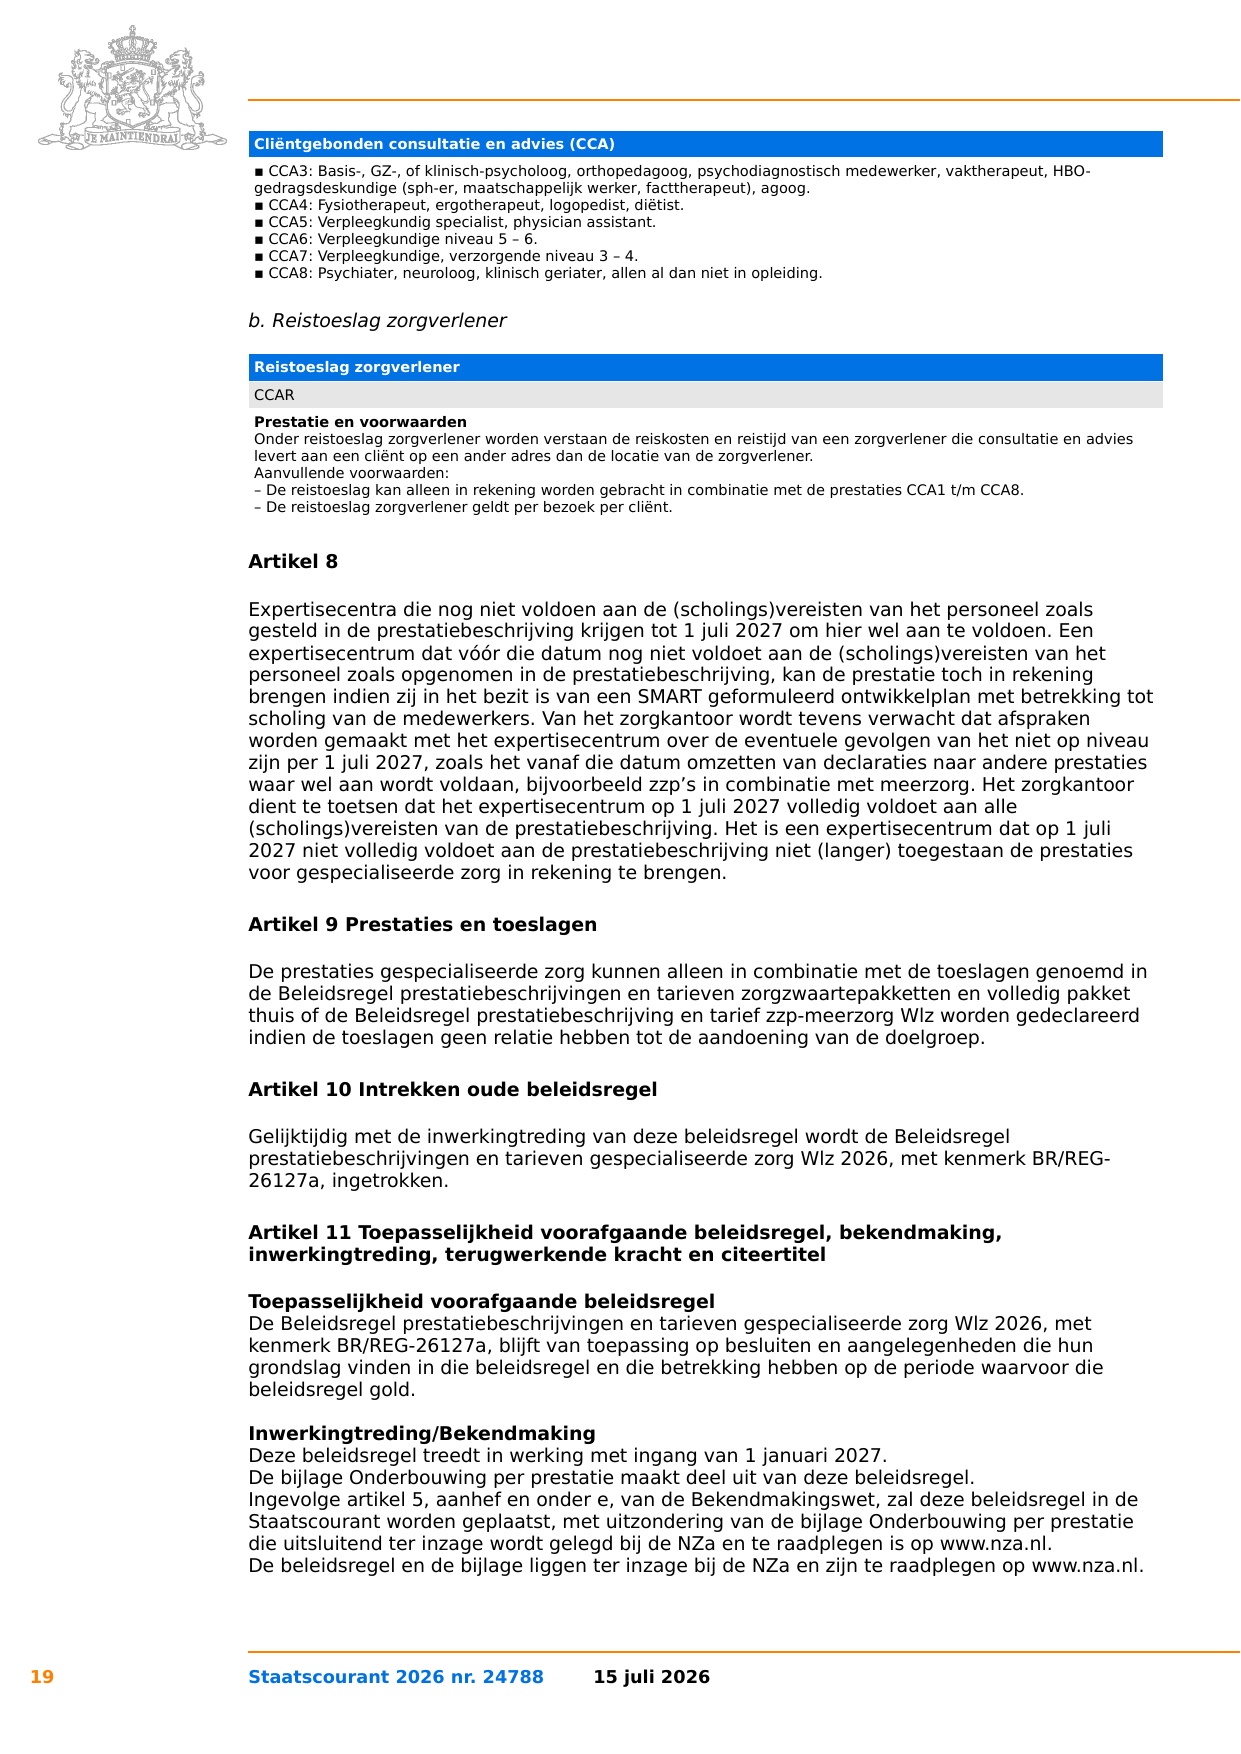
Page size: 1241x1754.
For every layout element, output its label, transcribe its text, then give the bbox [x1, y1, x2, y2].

table_cell CCAR [249, 382, 1163, 408]
subtitle Artikel 10 Intrekken oude beleidsregel [248, 1079, 1163, 1101]
text De beleidsregel en de bijlage liggen ter inzage bij de NZa en zijn te raadplegen op www.nza.nl. [248, 1554, 1163, 1577]
table_cell Prestatie en voorwaarden Onder reistoeslag zorgverlener worden verstaan de reiskosten en reistijd van een zorgverlener die consultatie en advies levert aan een cliënt op een ander adres dan de locatie van de zorgverlener. Aanvullende voorwaarden: – De reistoeslag kan alleen in rekening worden gebracht in combinatie met de prestaties CCA1 t/m CCA8. – De reistoeslag zorgverlener geldt per bezoek per cliënt. [249, 409, 1163, 520]
subtitle Artikel 8 [248, 551, 1163, 573]
subtitle Inwerkingtreding/Bekendmaking [248, 1423, 1163, 1445]
subtitle Artikel 11 Toepasselijkheid voorafgaande beleidsregel, bekendmaking, inwerkingtreding, terugwerkende kracht en citeertitel [248, 1222, 1163, 1266]
text De Beleidsregel prestatiebeschrijvingen en tarieven gespecialiseerde zorg Wlz 2026, met kenmerk BR/REG-26127a, blijft van toepassing op besluiten en aangelegenheden die hun grondslag vinden in die beleidsregel en die betrekking hebben op de periode waarvoor die beleidsregel gold. [248, 1313, 1163, 1401]
text Deze beleidsregel treedt in werking met ingang van 1 januari 2027. [248, 1445, 1163, 1467]
table_header Reistoeslag zorgverlener [249, 354, 1163, 381]
subtitle b. Reistoeslag zorgverlener [248, 309, 1163, 331]
text Ingevolge artikel 5, aanhef en onder e, van de Bekendmakingswet, zal deze beleidsregel in de Staatscourant worden geplaatst, met uitzondering van de bijlage Onderbouwing per prestatie die uitsluitend ter inzage wordt gelegd bij de NZa en te raadplegen is op www.nza.nl. [248, 1489, 1163, 1554]
text De bijlage Onderbouwing per prestatie maakt deel uit van deze beleidsregel. [248, 1467, 1163, 1489]
table_cell ▪ CCA3: Basis-, GZ-, of klinisch-psycholoog, orthopedagoog, psychodiagnostisch medewerker, vaktherapeut, HBO-gedragsdeskundige (sph-er, maatschappelijk werker, facttherapeut), agoog. ▪ CCA4: Fysiotherapeut, ergotherapeut, logopedist, diëtist. ▪ CCA5: Verpleegkundig specialist, physician assistant. ▪ CCA6: Verpleegkundige niveau 5 – 6. ▪ CCA7: Verpleegkundige, verzorgende niveau 3 – 4. ▪ CCA8: Psychiater, neuroloog, klinisch geriater, allen al dan niet in opleiding. [249, 158, 1163, 287]
picture [38, 25, 227, 150]
text Gelijktijdig met de inwerkingtreding van deze beleidsregel wordt de Beleidsregel prestatiebeschrijvingen en tarieven gespecialiseerde zorg Wlz 2026, met kenmerk BR/REG-26127a, ingetrokken. [248, 1126, 1163, 1192]
subtitle Toepasselijkheid voorafgaande beleidsregel [248, 1291, 1163, 1313]
subtitle Artikel 9 Prestaties en toeslagen [248, 914, 1163, 936]
text De prestaties gespecialiseerde zorg kunnen alleen in combinatie met de toeslagen genoemd in de Beleidsregel prestatiebeschrijvingen en tarieven zorgzwaartepakketten en volledig pakket thuis of de Beleidsregel prestatiebeschrijving en tarief zzp-meerzorg Wlz worden gedeclareerd indien de toeslagen geen relatie hebben tot de aandoening van de doelgroep. [248, 961, 1163, 1049]
table_header Cliëntgebonden consultatie en advies (CCA) [249, 131, 1163, 157]
text Expertisecentra die nog niet voldoen aan de (scholings)vereisten van het personeel zoals gesteld in de prestatiebeschrijving krijgen tot 1 juli 2027 om hier wel aan te voldoen. Een expertisecentrum dat vóór die datum nog niet voldoet aan de (scholings)vereisten van het personeel zoals opgenomen in de prestatiebeschrijving, kan de prestatie toch in rekening brengen indien zij in het bezit is van een SMART geformuleerd ontwikkelplan met betrekking tot scholing van de medewerkers. Van het zorgkantoor wordt tevens verwacht dat afspraken worden gemaakt met het expertisecentrum over de eventuele gevolgen van het niet op niveau zijn per 1 juli 2027, zoals het vanaf die datum omzetten van declaraties naar andere prestaties waar wel aan wordt voldaan, bijvoorbeeld zzp’s in combinatie met meerzorg. Het zorgkantoor dient te toetsen dat het expertisecentrum op 1 juli 2027 volledig voldoet aan alle (scholings)vereisten van de prestatiebeschrijving. Het is een expertisecentrum dat op 1 juli 2027 niet volledig voldoet aan de prestatiebeschrijving niet (langer) toegestaan de prestaties voor gespecialiseerde zorg in rekening te brengen. [248, 598, 1163, 884]
